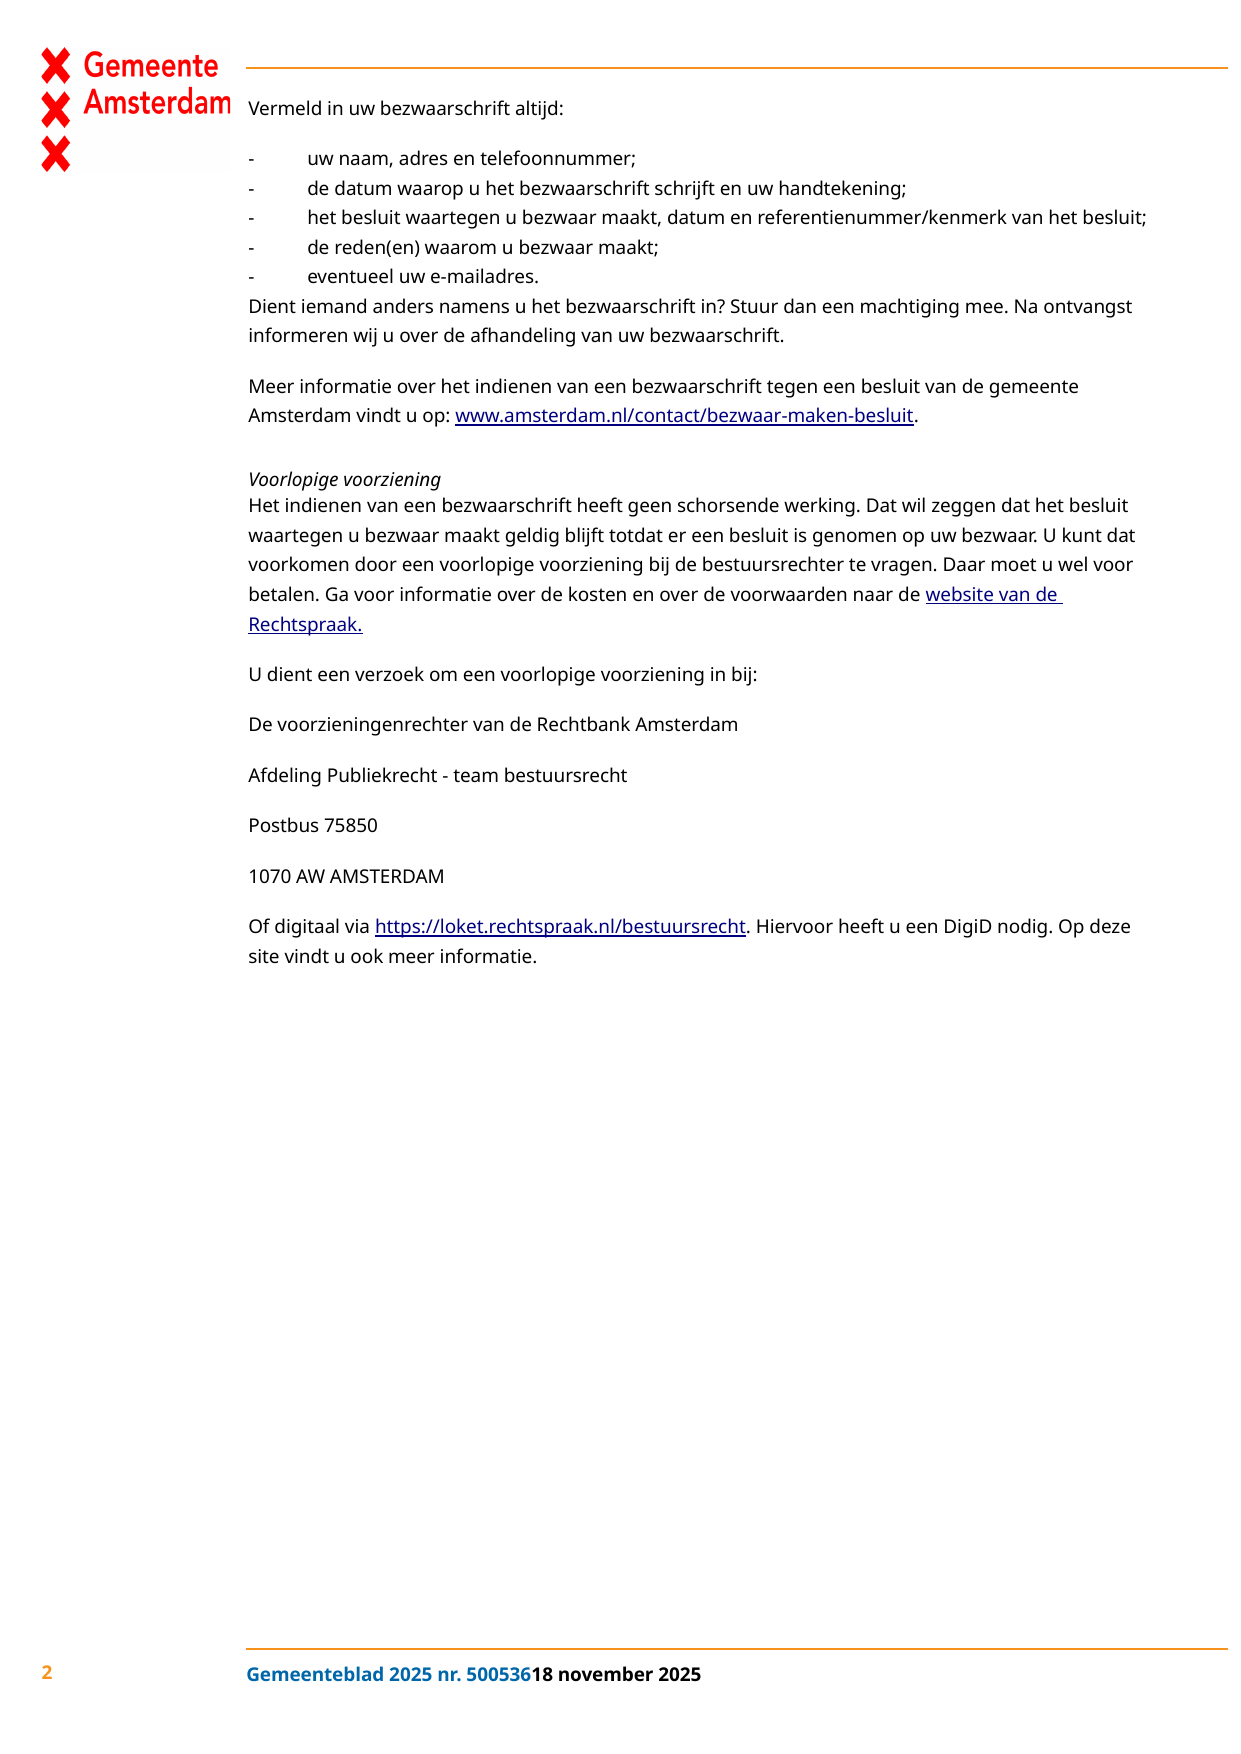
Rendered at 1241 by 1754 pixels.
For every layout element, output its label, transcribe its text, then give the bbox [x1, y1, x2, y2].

list eventueel uw e-mailadres. [248, 263, 1152, 289]
text Afdeling Publiekrecht - team bestuursrecht [248, 762, 1152, 788]
text De voorzieningenrechter van de Rechtbank Amsterdam [248, 712, 1152, 737]
text 1070 AW AMSTERDAM [248, 863, 1152, 888]
text Of digitaal via https://loket.rechtspraak.nl/bestuursrecht. Hiervoor heeft u een DigiD nodig. Op deze site vindt u ook meer informatie. [248, 913, 1152, 968]
text Meer informatie over het indienen van een bezwaarschrift tegen een besluit van de gemeente Amsterdam vindt u op: www.amsterdam.nl/contact/bezwaar-maken-besluit. [248, 373, 1152, 428]
text Dient iemand anders namens u het bezwaarschrift in? Stuur dan een machtiging mee. Na ontvangst informeren wij u over de afhandeling van uw bezwaarschrift. [248, 293, 1152, 348]
picture [41, 47, 231, 172]
text Het indienen van een bezwaarschrift heeft geen schorsende werking. Dat wil zeggen dat het besluit waartegen u bezwaar maakt geldig blijft totdat er een besluit is genomen op uw bezwaar. U kunt dat voorkomen door een voorlopige voorziening bij de bestuursrechter te vragen. Daar moet u wel voor betalen. Ga voor informatie over de kosten en over de voorwaarden naar de website van de Rechtspraak. [248, 492, 1152, 636]
list de datum waarop u het bezwaarschrift schrijft en uw handtekening; [248, 175, 1152, 201]
text Voorlopige voorziening [248, 467, 1152, 492]
text Postbus 75850 [248, 812, 1152, 838]
text U dient een verzoek om een voorlopige voorziening in bij: [248, 661, 1152, 687]
list het besluit waartegen u bezwaar maakt, datum en referentienummer/kenmerk van het besluit; [248, 204, 1152, 230]
text Vermeld in uw bezwaarschrift altijd: [248, 95, 1152, 121]
list de reden(en) waarom u bezwaar maakt; [248, 234, 1152, 260]
list uw naam, adres en telefoonnummer; [248, 145, 1152, 171]
